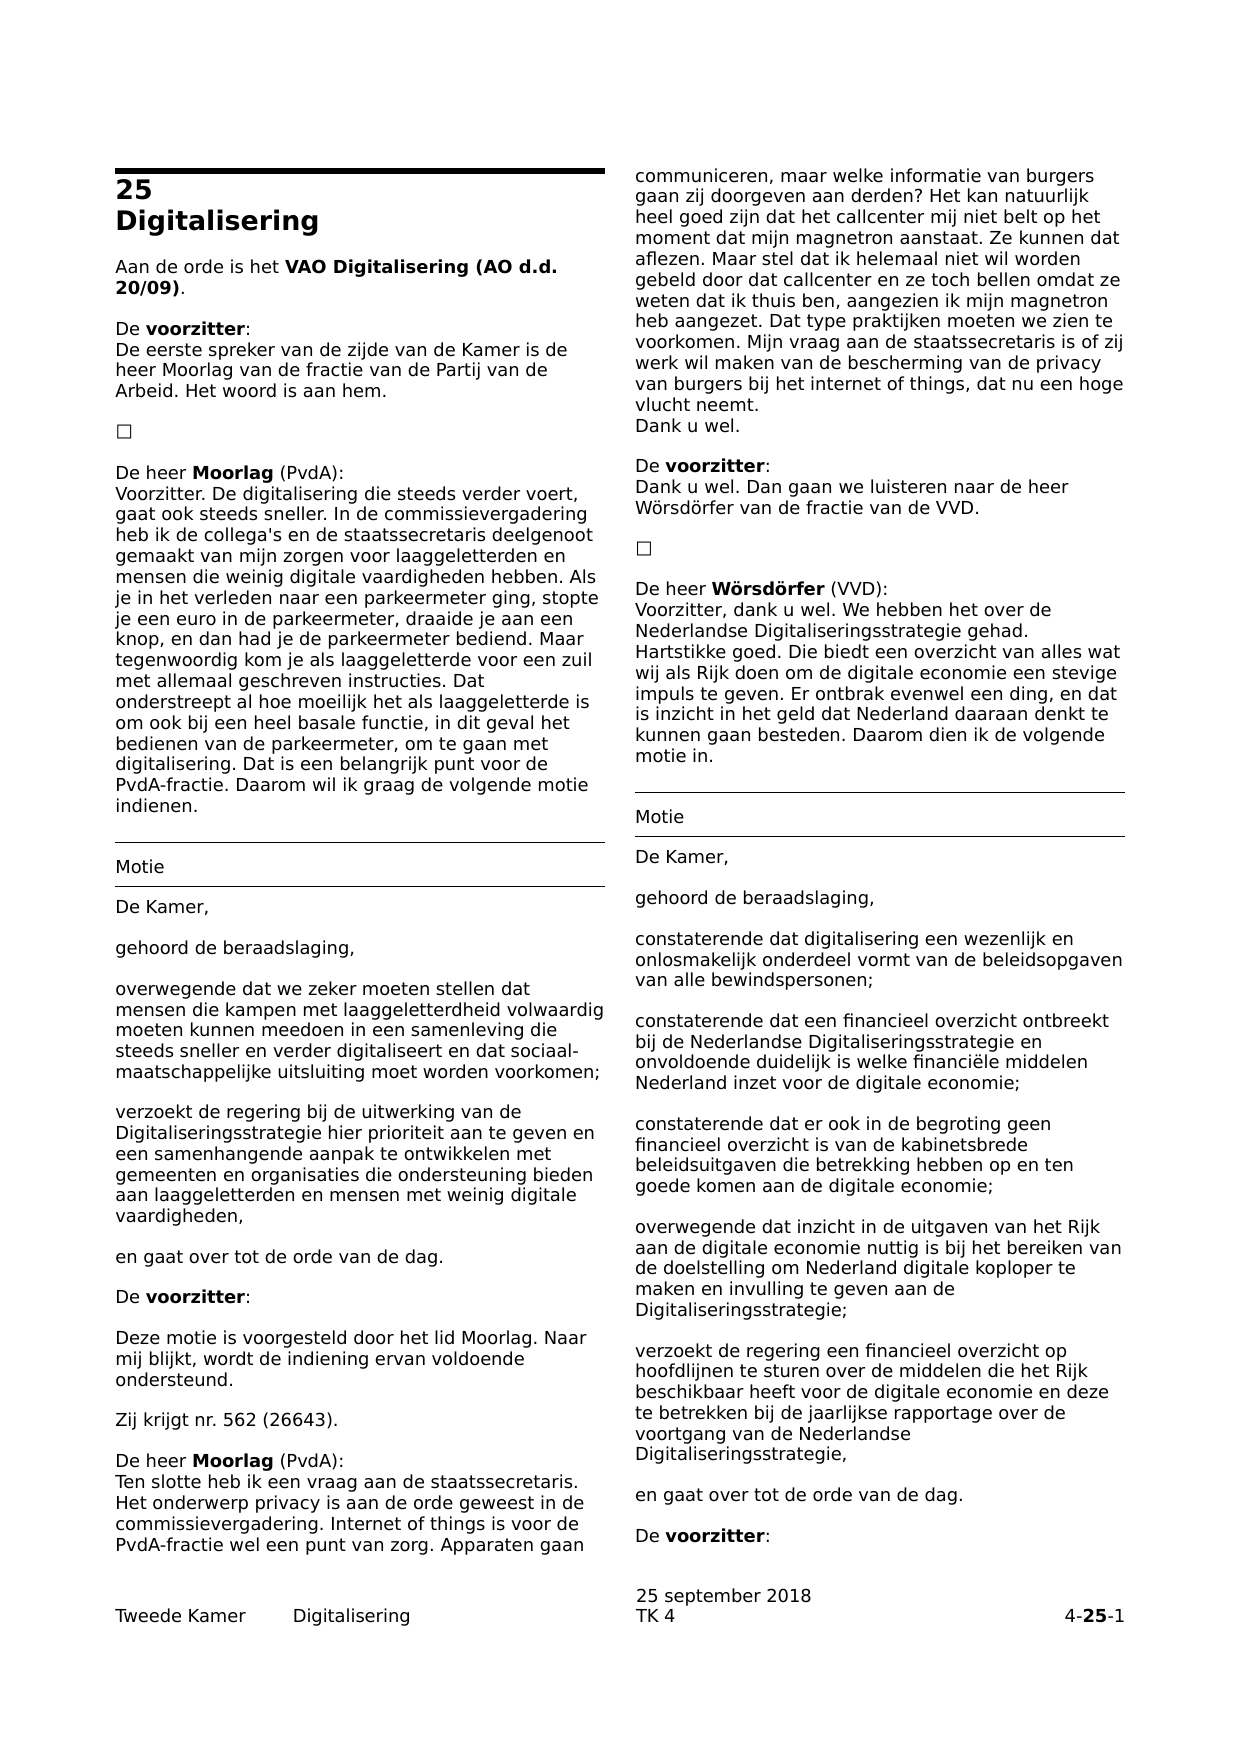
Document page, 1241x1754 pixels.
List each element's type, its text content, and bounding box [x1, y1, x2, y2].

text Voorzitter. De digitalisering die steeds verder voert, gaat ook steeds sneller. In de commissievergadering heb ik de collega's en de staatssecretaris deelgenoot gemaakt van mijn zorgen voor laaggeletterden en mensen die weinig digitale vaardigheden hebben. Als je in het verleden naar een parkeermeter ging, stopte je een euro in de parkeermeter, draaide je aan een knop, en dan had je de parkeermeter bediend. Maar tegenwoordig kom je als laaggeletterde voor een zuil met allemaal geschreven instructies. Dat onderstreept al hoe moeilijk het als laaggeletterde is om ook bij een heel basale functie, in dit geval het bedienen van de parkeermeter, om te gaan met digitalisering. Dat is een belangrijk punt voor de PvdA-fractie. Daarom wil ik graag de volgende motie indienen. [115, 483, 605, 817]
text De heer Moorlag (PvdA): [115, 462, 605, 483]
text Aan de orde is het VAO Digitalisering (AO d.d. 20/09). [115, 257, 605, 298]
text en gaat over tot de orde van de dag. [635, 1485, 1125, 1506]
text Dank u wel. [635, 415, 1125, 436]
text Dank u wel. Dan gaan we luisteren naar de heer Wörsdörfer van de fractie van de VVD. [635, 477, 1125, 518]
text Ten slotte heb ik een vraag aan de staatssecretaris. Het onderwerp privacy is aan de orde geweest in de commissievergadering. Internet of things is voor de PvdA-fractie wel een punt van zorg. Apparaten gaan [115, 1472, 605, 1555]
text verzoekt de regering bij de uitwerking van de Digitaliseringsstrategie hier prioriteit aan te geven en een samenhangende aanpak te ontwikkelen met gemeenten en organisaties die ondersteuning bieden aan laaggeletterden en mensen met weinig digitale vaardigheden, [115, 1102, 605, 1227]
text verzoekt de regering een financieel overzicht op hoofdlijnen te sturen over de middelen die het Rijk beschikbaar heeft voor de digitale economie en deze te betrekken bij de jaarlijkse rapportage over de voortgang van de Nederlandse Digitaliseringsstrategie, [635, 1340, 1125, 1465]
text communiceren, maar welke informatie van burgers gaan zij doorgeven aan derden? Het kan natuurlijk heel goed zijn dat het callcenter mij niet belt op het moment dat mijn magnetron aanstaat. Ze kunnen dat aflezen. Maar stel dat ik helemaal niet wil worden gebeld door dat callcenter en ze toch bellen omdat ze weten dat ik thuis ben, aangezien ik mijn magnetron heb aangezet. Dat type praktijken moeten we zien te voorkomen. Mijn vraag aan de staatssecretaris is of zij werk wil maken van de bescherming van de privacy van burgers bij het internet of things, dat nu een hoge vlucht neemt. [635, 165, 1125, 415]
text De voorzitter: [115, 318, 605, 339]
text De voorzitter: [115, 1287, 605, 1308]
text constaterende dat digitalisering een wezenlijk en onlosmakelijk onderdeel vormt van de beleidsopgaven van alle bewindspersonen; [635, 929, 1125, 991]
text De Kamer, [635, 847, 1125, 868]
text gehoord de beraadslaging, [635, 888, 1125, 909]
text constaterende dat er ook in de begroting geen financieel overzicht is van de kabinetsbrede beleidsuitgaven die betrekking hebben op en ten goede komen aan de digitale economie; [635, 1114, 1125, 1197]
text Deze motie is voorgesteld door het lid Moorlag. Naar mij blijkt, wordt de indiening ervan voldoende ondersteund. [115, 1328, 605, 1390]
text Motie [635, 807, 1125, 827]
text Voorzitter, dank u wel. We hebben het over de Nederlandse Digitaliseringsstrategie gehad. Hartstikke goed. Die biedt een overzicht van alles wat wij als Rijk doen om de digitale economie een stevige impuls te geven. Er ontbrak evenwel een ding, en dat is inzicht in het geld dat Nederland daaraan denkt te kunnen gaan besteden. Daarom dien ik de volgende motie in. [635, 600, 1125, 767]
text ⬜ [115, 422, 605, 442]
text De voorzitter: [635, 1526, 1125, 1546]
title 25 Digitalisering [115, 174, 605, 237]
text Motie [115, 856, 605, 877]
text overwegende dat we zeker moeten stellen dat mensen die kampen met laaggeletterdheid volwaardig moeten kunnen meedoen in een samenleving die steeds sneller en verder digitaliseert en dat sociaal-maatschappelijke uitsluiting moet worden voorkomen; [115, 979, 605, 1082]
text Zij krijgt nr. 562 (26643). [115, 1410, 605, 1431]
text De heer Wörsdörfer (VVD): [635, 579, 1125, 600]
text ⬜ [635, 538, 1125, 559]
text De voorzitter: [635, 456, 1125, 477]
text gehoord de beraadslaging, [115, 938, 605, 959]
text De Kamer, [115, 897, 605, 918]
text De eerste spreker van de zijde van de Kamer is de heer Moorlag van de fractie van de Partij van de Arbeid. Het woord is aan hem. [115, 339, 605, 402]
text constaterende dat een financieel overzicht ontbreekt bij de Nederlandse Digitaliseringsstrategie en onvoldoende duidelijk is welke financiële middelen Nederland inzet voor de digitale economie; [635, 1011, 1125, 1094]
text De heer Moorlag (PvdA): [115, 1451, 605, 1472]
text en gaat over tot de orde van de dag. [115, 1247, 605, 1267]
text overwegende dat inzicht in de uitgaven van het Rijk aan de digitale economie nuttig is bij het bereiken van de doelstelling om Nederland digitale koploper te maken en invulling te geven aan de Digitaliseringsstrategie; [635, 1217, 1125, 1320]
